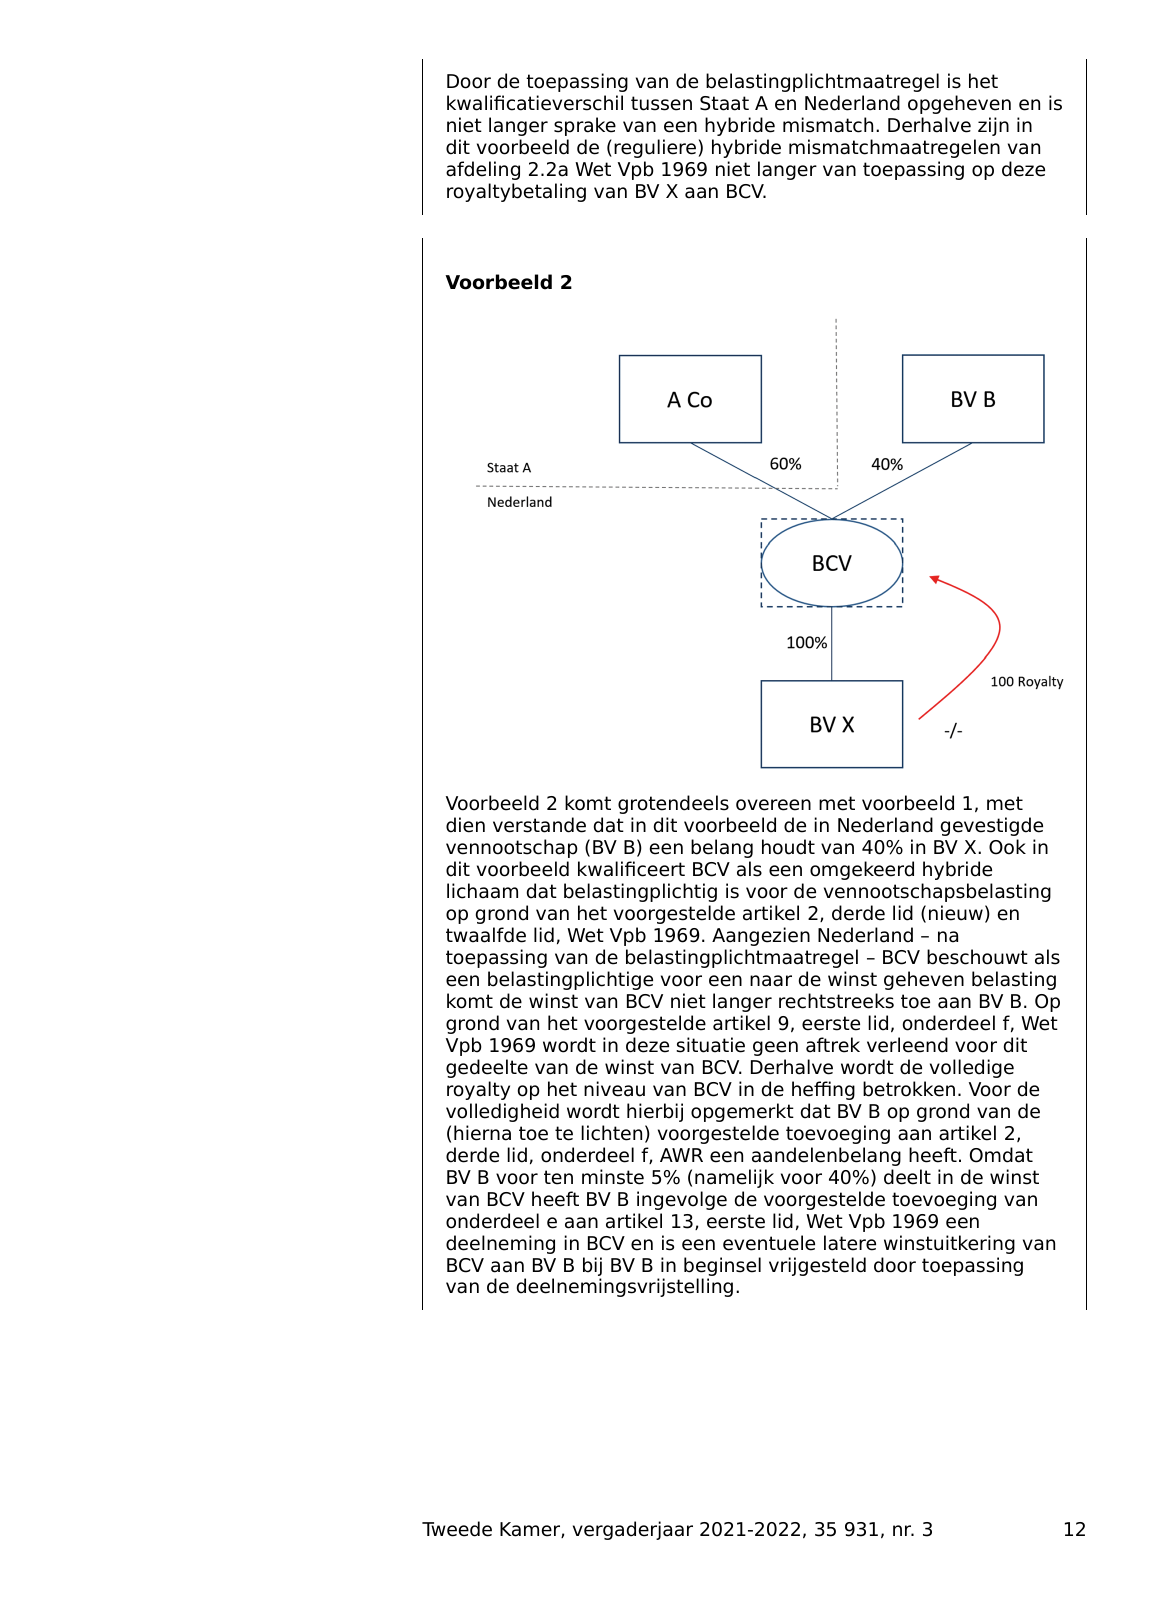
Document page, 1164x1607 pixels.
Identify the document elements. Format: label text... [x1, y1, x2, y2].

table_header Voorbeeld 2 Voorbeeld 2 komt grotendeels overeen met voorbeeld 1, met dien verstande dat in dit voorbeeld de in Nederland gevestigde vennootschap (BV B) een belang houdt van 40% in BV X. Ook in dit voorbeeld kwalificeert BCV als een omgekeerd hybride lichaam dat belastingplichtig is voor de vennootschapsbelasting op grond van het voorgestelde artikel 2, derde lid (nieuw) en twaalfde lid, Wet Vpb 1969. Aangezien Nederland – na toepassing van de belastingplichtmaatregel – BCV beschouwt als een belastingplichtige voor een naar de winst geheven belasting komt de winst van BCV niet langer rechtstreeks toe aan BV B. Op grond van het voorgestelde artikel 9, eerste lid, onderdeel f, Wet Vpb 1969 wordt in deze situatie geen aftrek verleend voor dit gedeelte van de winst van BCV. Derhalve wordt de volledige royalty op het niveau van BCV in de heffing betrokken. Voor de volledigheid wordt hierbij opgemerkt dat BV B op grond van de (hierna toe te lichten) voorgestelde toevoeging aan artikel 2, derde lid, onderdeel f, AWR een aandelenbelang heeft. Omdat BV B voor ten minste 5% (namelijk voor 40%) deelt in de winst van BCV heeft BV B ingevolge de voorgestelde toevoeging van onderdeel e aan artikel 13, eerste lid, Wet Vpb 1969 een deelneming in BCV en is een eventuele latere winstuitkering van BCV aan BV B bij BV B in beginsel vrijgesteld door toepassing van de deelnemingsvrijstelling. [423, 238, 1086, 1310]
picture [445, 316, 1066, 771]
table_header Door de toepassing van de belastingplichtmaatregel is het kwalificatieverschil tussen Staat A en Nederland opgeheven en is niet langer sprake van een hybride mismatch. Derhalve zijn in dit voorbeeld de (reguliere) hybride mismatchmaatregelen van afdeling 2.2a Wet Vpb 1969 niet langer van toepassing op deze royaltybetaling van BV X aan BCV. [423, 59, 1086, 214]
